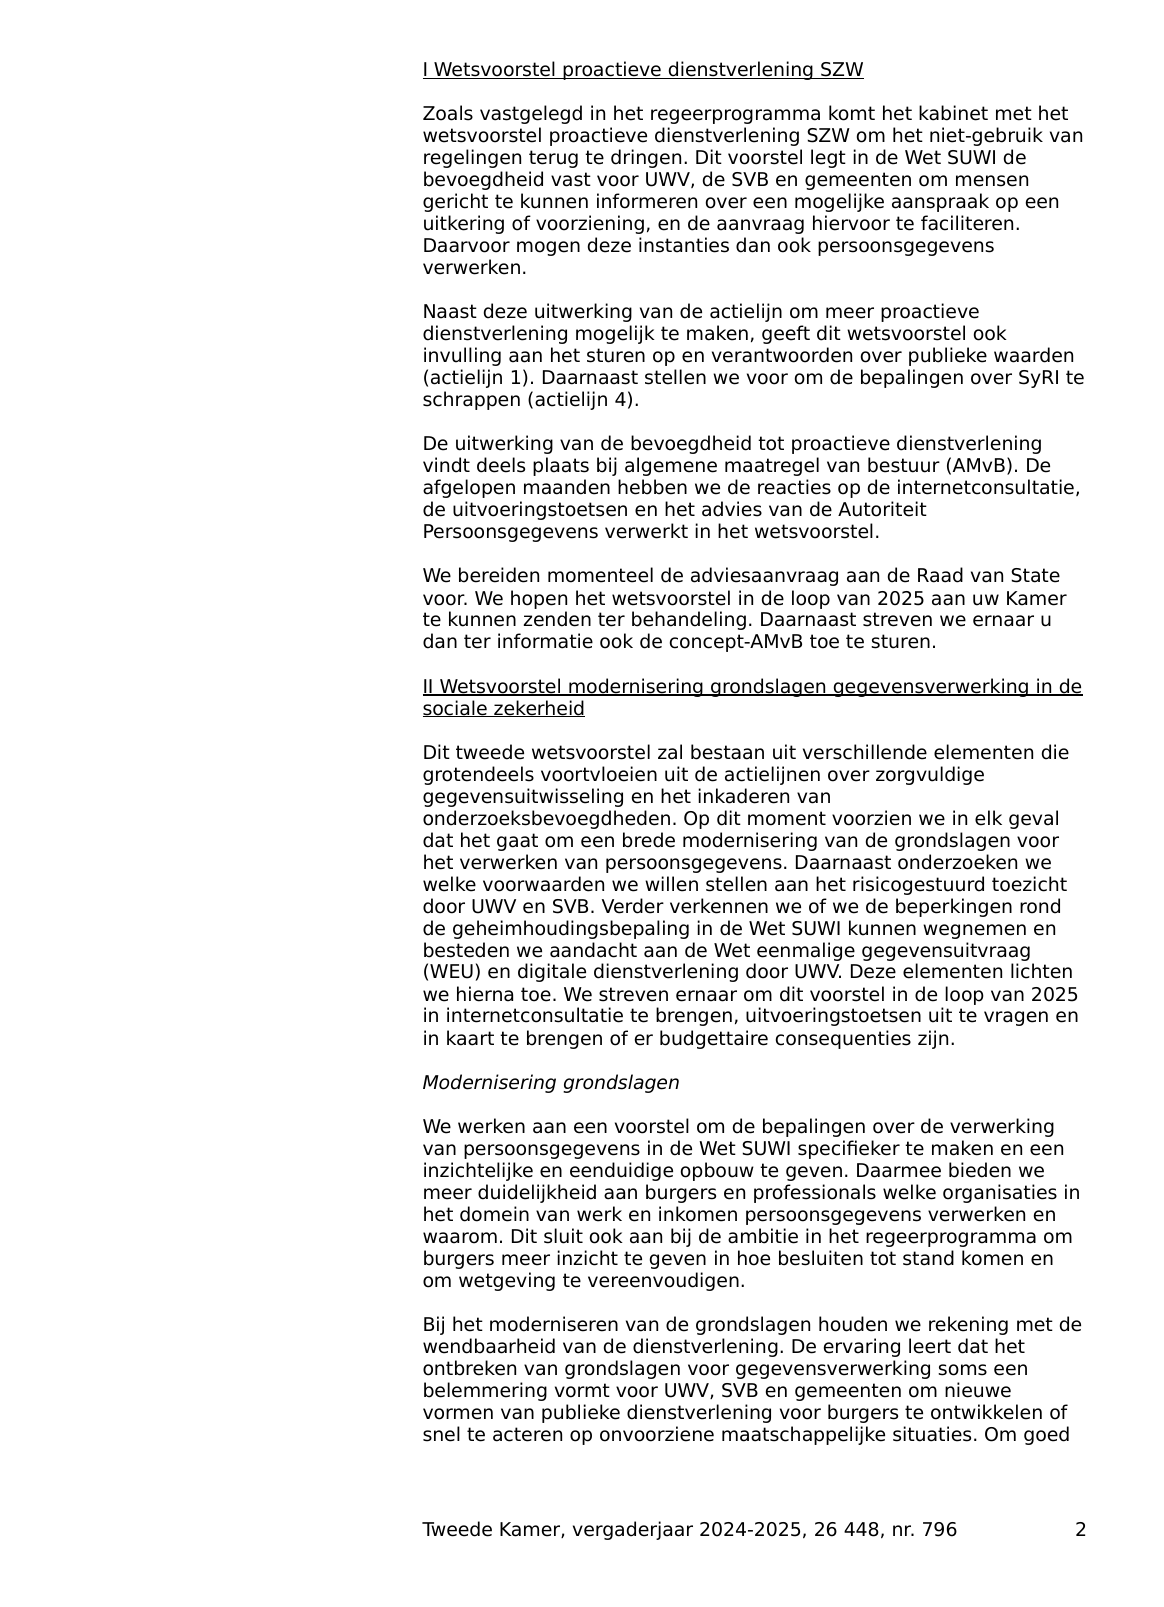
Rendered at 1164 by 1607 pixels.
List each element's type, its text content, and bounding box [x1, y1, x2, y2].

subtitle II Wetsvoorstel modernisering grondslagen gegevensverwerking in de sociale zekerheid [422, 676, 1087, 719]
subtitle Modernisering grondslagen [422, 1072, 1087, 1093]
text Naast deze uitwerking van de actielijn om meer proactieve dienstverlening mogelijk te maken, geeft dit wetsvoorstel ook invulling aan het sturen op en verantwoorden over publieke waarden (actielijn 1). Daarnaast stellen we voor om de bepalingen over SyRI te schrappen (actielijn 4). [422, 301, 1087, 411]
text We bereiden momenteel de adviesaanvraag aan de Raad van State voor. We hopen het wetsvoorstel in de loop van 2025 aan uw Kamer te kunnen zenden ter behandeling. Daarnaast streven we ernaar u dan ter informatie ook de concept-AMvB toe te sturen. [422, 565, 1087, 653]
text De uitwerking van de bevoegdheid tot proactieve dienstverlening vindt deels plaats bij algemene maatregel van bestuur (AMvB). De afgelopen maanden hebben we de reacties op de internetconsultatie, de uitvoeringstoetsen en het advies van de Autoriteit Persoonsgegevens verwerkt in het wetsvoorstel. [422, 433, 1087, 543]
text We werken aan een voorstel om de bepalingen over de verwerking van persoonsgegevens in de Wet SUWI specifieker te maken en een inzichtelijke en eenduidige opbouw te geven. Daarmee bieden we meer duidelijkheid aan burgers en professionals welke organisaties in het domein van werk en inkomen persoonsgegevens verwerken en waarom. Dit sluit ook aan bij de ambitie in het regeerprogramma om burgers meer inzicht te geven in hoe besluiten tot stand komen en om wetgeving te vereenvoudigen. [422, 1116, 1087, 1292]
text Zoals vastgelegd in het regeerprogramma komt het kabinet met het wetsvoorstel proactieve dienstverlening SZW om het niet-gebruik van regelingen terug te dringen. Dit voorstel legt in de Wet SUWI de bevoegdheid vast voor UWV, de SVB en gemeenten om mensen gericht te kunnen informeren over een mogelijke aanspraak op een uitkering of voorziening, en de aanvraag hiervoor te faciliteren. Daarvoor mogen deze instanties dan ook persoonsgegevens verwerken. [422, 103, 1087, 279]
text Bij het moderniseren van de grondslagen houden we rekening met de wendbaarheid van de dienstverlening. De ervaring leert dat het ontbreken van grondslagen voor gegevensverwerking soms een belemmering vormt voor UWV, SVB en gemeenten om nieuwe vormen van publieke dienstverlening voor burgers te ontwikkelen of snel te acteren op onvoorziene maatschappelijke situaties. Om goed [422, 1314, 1087, 1446]
text Dit tweede wetsvoorstel zal bestaan uit verschillende elementen die grotendeels voortvloeien uit de actielijnen over zorgvuldige gegevensuitwisseling en het inkaderen van onderzoeksbevoegdheden. Op dit moment voorzien we in elk geval dat het gaat om een brede modernisering van de grondslagen voor het verwerken van persoonsgegevens. Daarnaast onderzoeken we welke voorwaarden we willen stellen aan het risicogestuurd toezicht door UWV en SVB. Verder verkennen we of we de beperkingen rond de geheimhoudingsbepaling in de Wet SUWI kunnen wegnemen en besteden we aandacht aan de Wet eenmalige gegevensuitvraag (WEU) en digitale dienstverlening door UWV. Deze elementen lichten we hierna toe. We streven ernaar om dit voorstel in de loop van 2025 in internetconsultatie te brengen, uitvoeringstoetsen uit te vragen en in kaart te brengen of er budgettaire consequenties zijn. [422, 742, 1087, 1049]
subtitle I Wetsvoorstel proactieve dienstverlening SZW [422, 59, 1087, 81]
